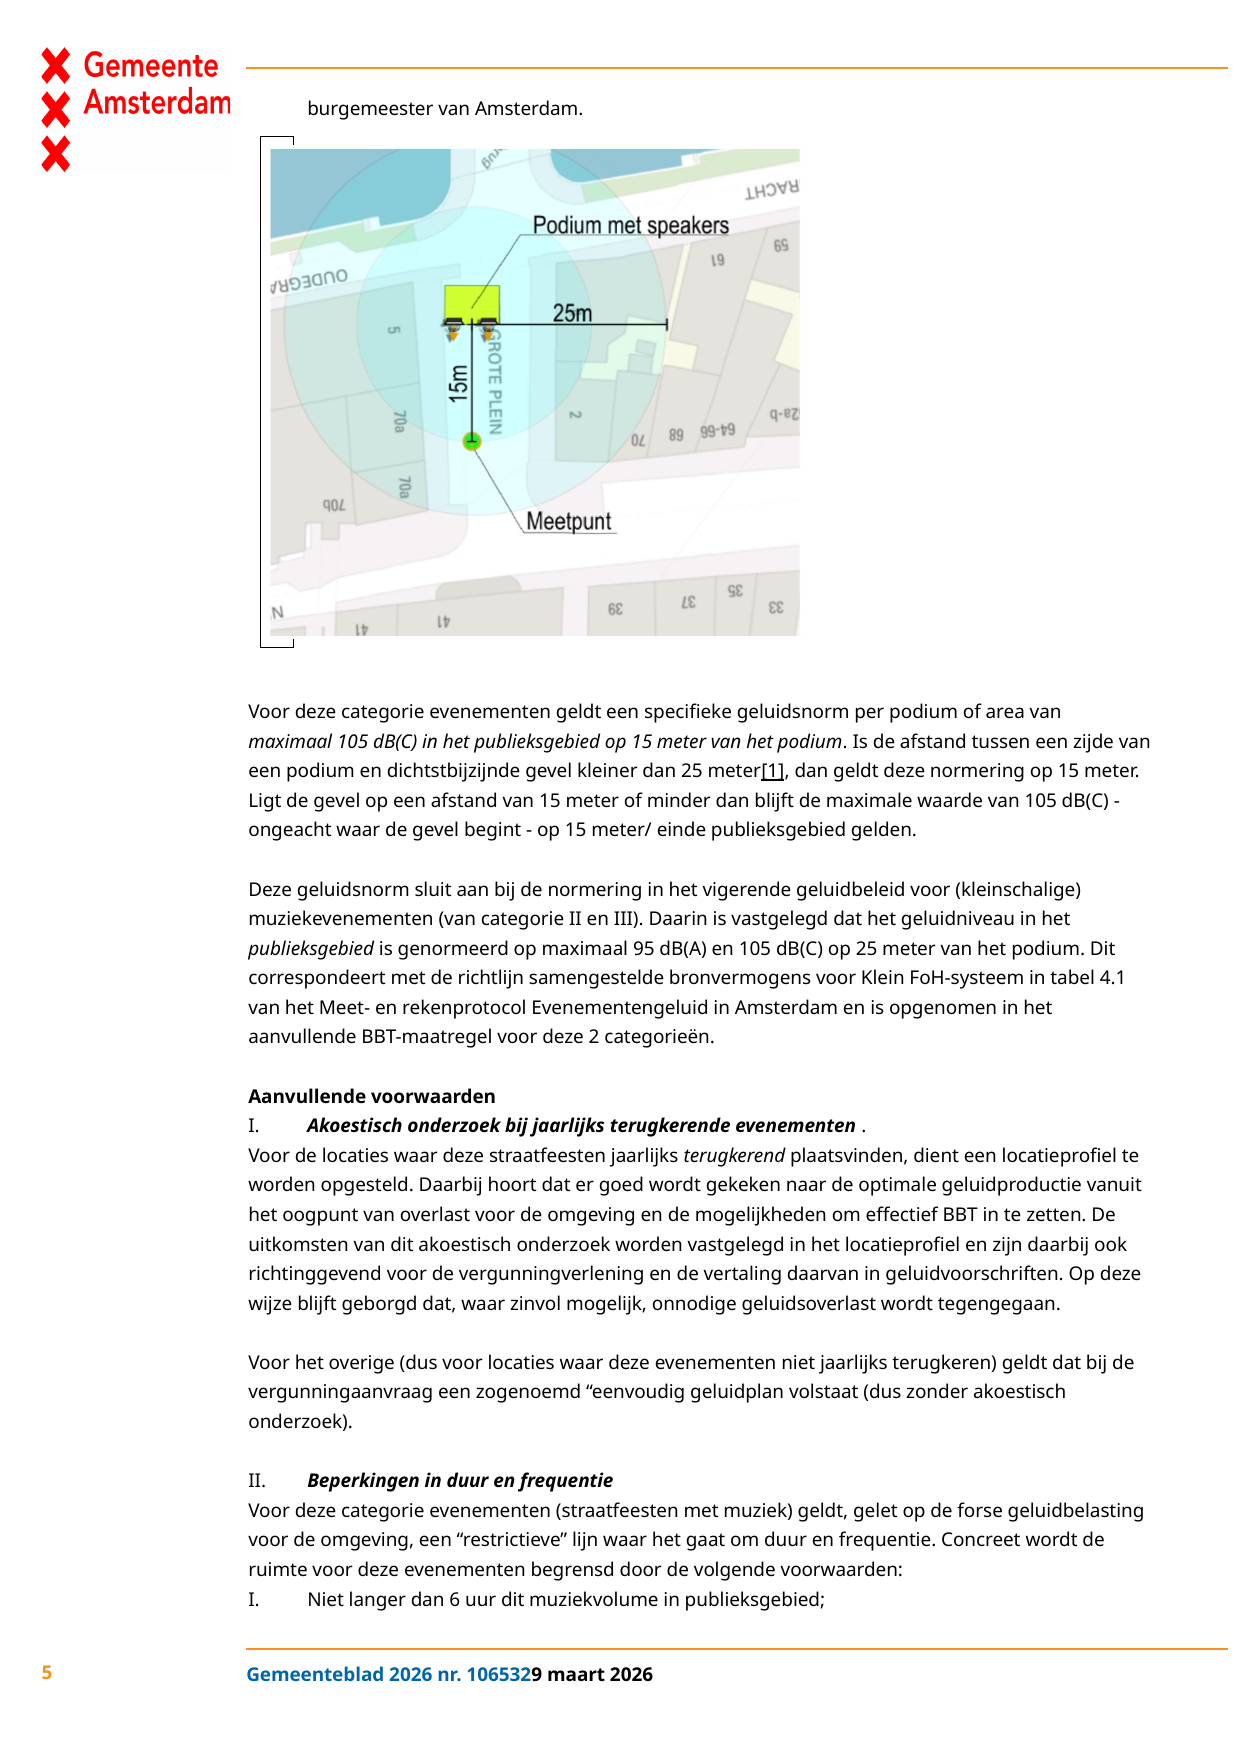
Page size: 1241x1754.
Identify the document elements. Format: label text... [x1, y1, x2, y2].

list Akoestisch onderzoek bij jaarlijks terugkerende evenementen . [248, 1112, 1152, 1138]
picture [268, 145, 1173, 639]
list Niet langer dan 6 uur dit muziekvolume in publieksgebied; [248, 1586, 1152, 1612]
list Beperkingen in duur en frequentie [248, 1467, 1152, 1493]
text Voor het overige (dus voor locaties waar deze evenementen niet jaarlijks terugkeren) geldt dat bij de vergunningaanvraag een zogenoemd “eenvoudig geluidplan volstaat (dus zonder akoestisch onderzoek). [248, 1349, 1152, 1434]
text Aanvullende voorwaarden [248, 1083, 1152, 1109]
text Voor de locaties waar deze straatfeesten jaarlijks terugkerend plaatsvinden, dient een locatieprofiel te worden opgesteld. Daarbij hoort dat er goed wordt gekeken naar de optimale geluidproductie vanuit het oogpunt van overlast voor de omgeving en de mogelijkheden om effectief BBT in te zetten. De uitkomsten van dit akoestisch onderzoek worden vastgelegd in het locatieprofiel en zijn daarbij ook richtinggevend voor de vergunningverlening en de vertaling daarvan in geluidvoorschriften. Op deze wijze blijft geborgd dat, waar zinvol mogelijk, onnodige geluidsoverlast wordt tegengegaan. [248, 1142, 1152, 1316]
text Voor deze categorie evenementen (straatfeesten met muziek) geldt, gelet op de forse geluidbelasting voor de omgeving, een “restrictieve” lijn waar het gaat om duur en frequentie. Concreet wordt de ruimte voor deze evenementen begrensd door de volgende voorwaarden: [248, 1497, 1152, 1582]
text Deze geluidsnorm sluit aan bij de normering in het vigerende geluidbeleid voor (kleinschalige) muziekevenementen (van categorie II en III). Daarin is vastgelegd dat het geluidniveau in het publieksgebied is genormeerd op maximaal 95 dB(A) en 105 dB(C) op 25 meter van het podium. Dit correspondeert met de richtlijn samengestelde bronvermogens voor Klein FoH-systeem in tabel 4.1 van het Meet- en rekenprotocol Evenementengeluid in Amsterdam en is opgenomen in het aanvullende BBT-maatregel voor deze 2 categorieën. [248, 876, 1152, 1049]
picture [41, 47, 231, 172]
list burgemeester van Amsterdam. [248, 95, 1152, 121]
text Voor deze categorie evenementen geldt een specifieke geluidsnorm per podium of area van maximaal 105 dB(C) in het publieksgebied op 15 meter van het podium. Is de afstand tussen een zijde van een podium en dichtstbijzijnde gevel kleiner dan 25 meter[1], dan geldt deze normering op 15 meter. Ligt de gevel op een afstand van 15 meter of minder dan blijft de maximale waarde van 105 dB(C) - ongeacht waar de gevel begint - op 15 meter/ einde publieksgebied gelden. [248, 698, 1152, 842]
